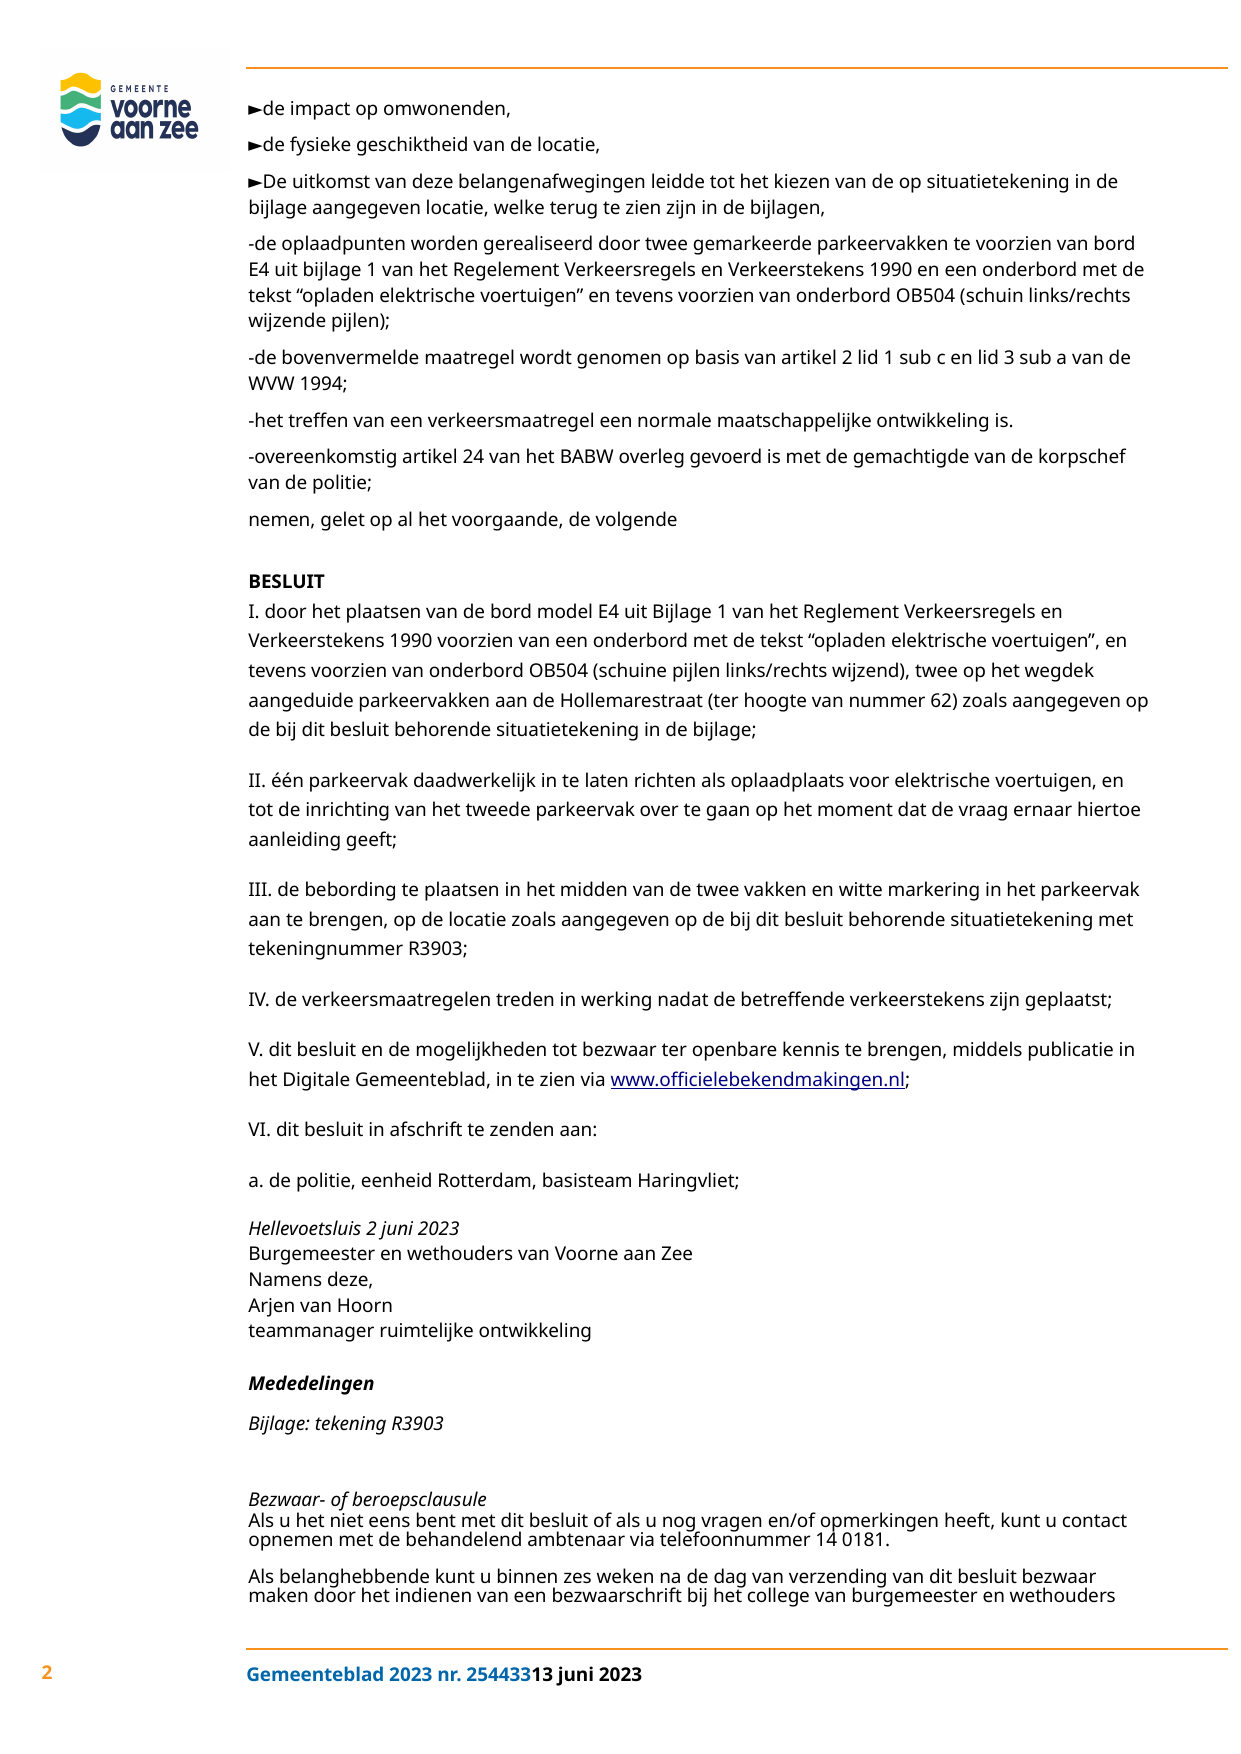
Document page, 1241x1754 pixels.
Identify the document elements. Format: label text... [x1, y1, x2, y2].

text nemen, gelet op al het voorgaande, de volgende [248, 506, 1152, 532]
text Hellevoetsluis 2 juni 2023 [248, 1215, 1152, 1240]
text Bezwaar- of beroepsclausule [248, 1486, 1152, 1512]
text Burgemeester en wethouders van Voorne aan Zee [248, 1240, 1152, 1266]
text II. één parkeervak daadwerkelijk in te laten richten als oplaadplaats voor elektrische voertuigen, en tot de inrichting van het tweede parkeervak over te gaan op het moment dat de vraag ernaar hiertoe aanleiding geeft; [248, 767, 1152, 852]
text V. dit besluit en de mogelijkheden tot bezwaar ter openbare kennis te brengen, middels publicatie in het Digitale Gemeenteblad, in te zien via www.officielebekendmakingen.nl; [248, 1036, 1152, 1092]
text BESLUIT [248, 568, 1152, 594]
text Bijlage: tekening R3903 [248, 1410, 1152, 1436]
picture [41, 47, 231, 172]
text teammanager ruimtelijke ontwikkeling [248, 1318, 1152, 1343]
text ►De uitkomst van deze belangenafwegingen leidde tot het kiezen van de op situatietekening in de bijlage aangegeven locatie, welke terug te zien zijn in de bijlagen, [248, 168, 1152, 219]
text VI. dit besluit in afschrift te zenden aan: [248, 1116, 1152, 1142]
text Arjen van Hoorn [248, 1292, 1152, 1318]
text Als belanghebbende kunt u binnen zes weken na de dag van verzending van dit besluit bezwaar maken door het indienen van een bezwaarschrift bij het college van burgemeester en wethouders [248, 1568, 1152, 1607]
text a. de politie, eenheid Rotterdam, basisteam Haringvliet; [248, 1167, 1152, 1193]
text -het treffen van een verkeersmaatregel een normale maatschappelijke ontwikkeling is. [248, 407, 1152, 432]
text ►de fysieke geschiktheid van de locatie, [248, 131, 1152, 157]
text Namens deze, [248, 1266, 1152, 1292]
text -de bovenvermelde maatregel wordt genomen op basis van artikel 2 lid 1 sub c en lid 3 sub a van de WVW 1994; [248, 344, 1152, 396]
text -de oplaadpunten worden gerealiseerd door twee gemarkeerde parkeervakken te voorzien van bord E4 uit bijlage 1 van het Regelement Verkeersregels en Verkeerstekens 1990 en een onderbord met de tekst “opladen elektrische voertuigen” en tevens voorzien van onderbord OB504 (schuin links/rechts wijzende pijlen); [248, 231, 1152, 333]
text ►de impact op omwonenden, [248, 95, 1152, 121]
text I. door het plaatsen van de bord model E4 uit Bijlage 1 van het Reglement Verkeersregels en Verkeerstekens 1990 voorzien van een onderbord met de tekst “opladen elektrische voertuigen”, en tevens voorzien van onderbord OB504 (schuine pijlen links/rechts wijzend), twee op het wegdek aangeduide parkeervakken aan de Hollemarestraat (ter hoogte van nummer 62) zoals aangegeven op de bij dit besluit behorende situatietekening in de bijlage; [248, 598, 1152, 742]
text Als u het niet eens bent met dit besluit of als u nog vragen en/of opmerkingen heeft, kunt u contact opnemen met de behandelend ambtenaar via telefoonnummer 14 0181. [248, 1512, 1152, 1550]
text III. de bebording te plaatsen in het midden van de twee vakken en witte markering in het parkeervak aan te brengen, op de locatie zoals aangegeven op de bij dit besluit behorende situatietekening met tekeningnummer R3903; [248, 876, 1152, 961]
text IV. de verkeersmaatregelen treden in werking nadat de betreffende verkeerstekens zijn geplaatst; [248, 986, 1152, 1012]
text -overeenkomstig artikel 24 van het BABW overleg gevoerd is met de gemachtigde van de korpschef van de politie; [248, 443, 1152, 495]
text Mededelingen [248, 1371, 1152, 1396]
